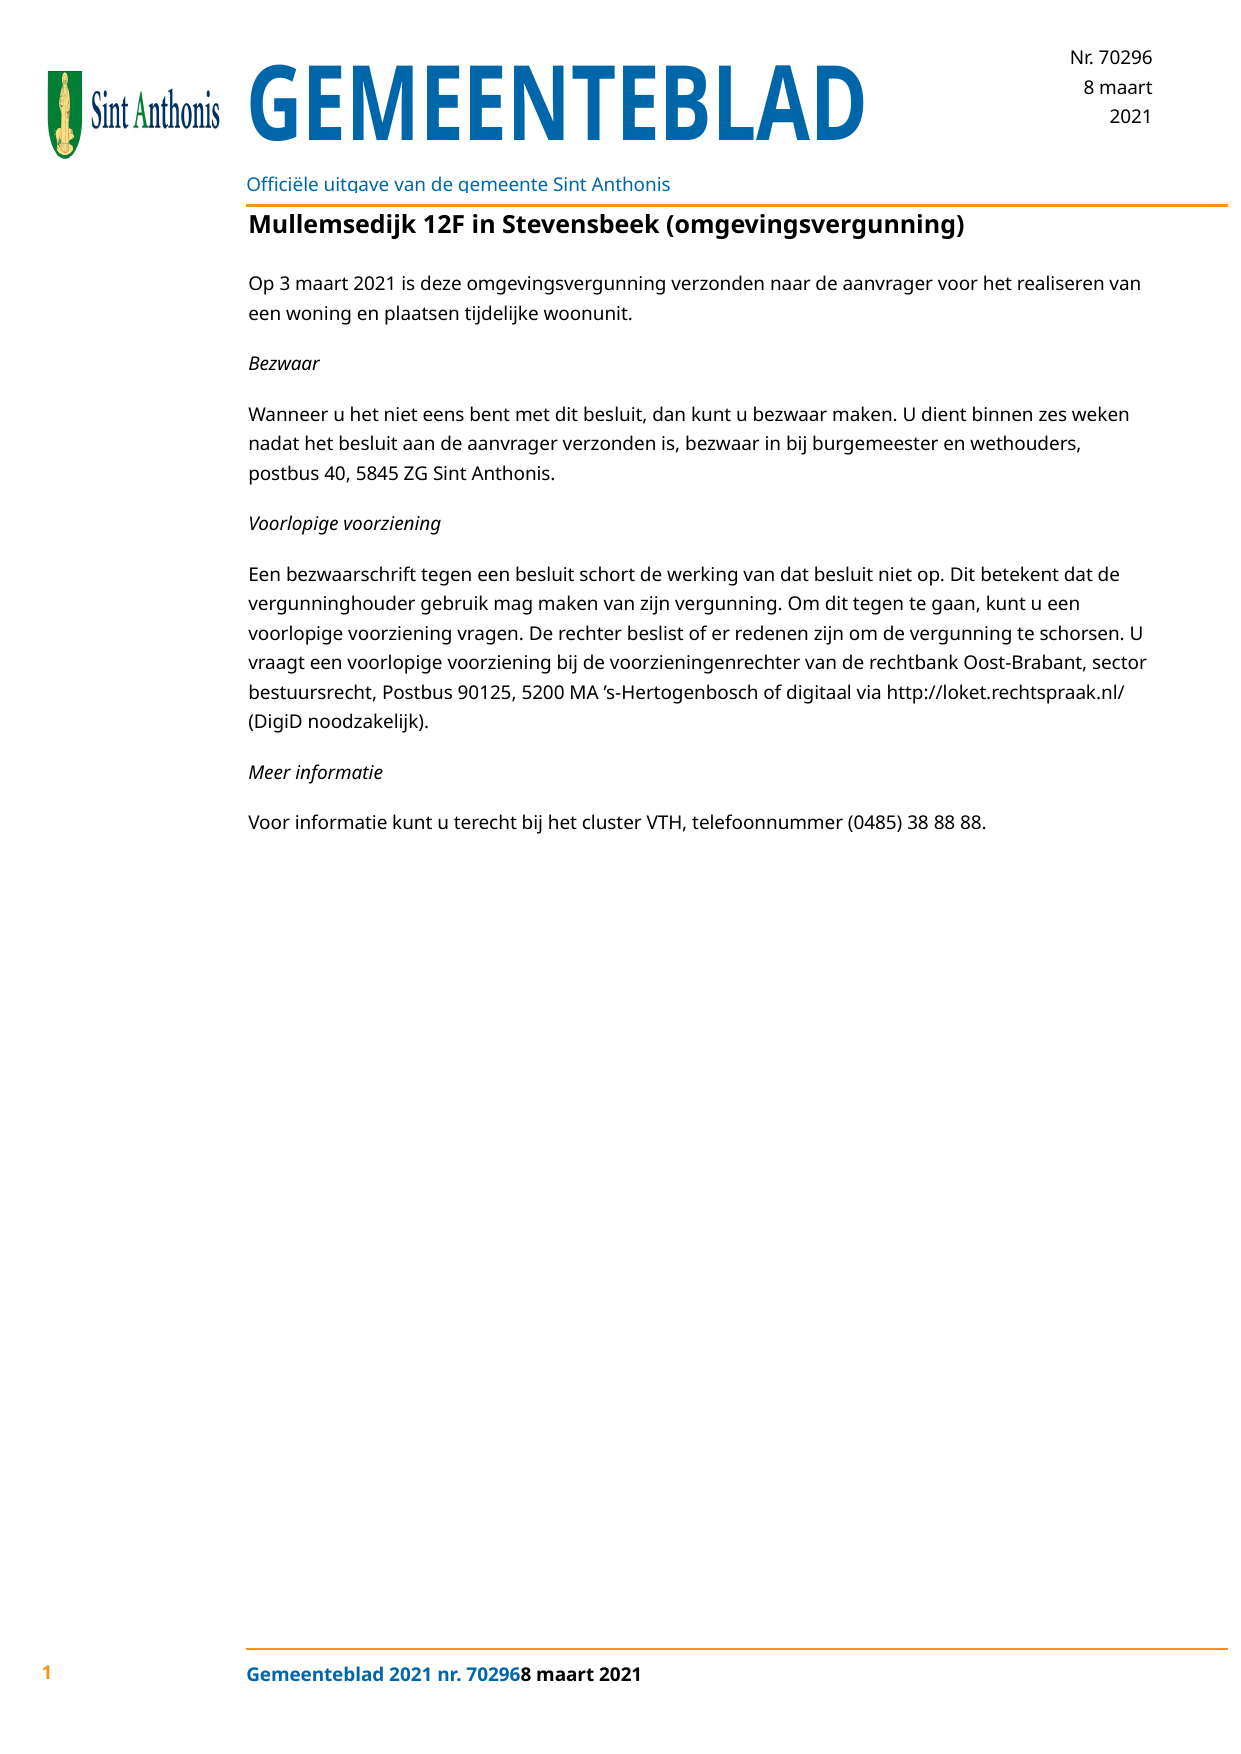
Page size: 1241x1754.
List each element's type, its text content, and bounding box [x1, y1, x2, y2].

text Wanneer u het niet eens bent met dit besluit, dan kunt u bezwaar maken. U dient binnen zes weken nadat het besluit aan de aanvrager verzonden is, bezwaar in bij burgemeester en wethouders, postbus 40, 5845 ZG Sint Anthonis. [248, 401, 1152, 486]
text Meer informatie [248, 759, 1152, 785]
text Voorlopige voorziening [248, 510, 1152, 536]
picture [41, 47, 231, 172]
text Mullemsedijk 12F in Stevensbeek (omgevingsvergunning) [248, 207, 1152, 241]
text Op 3 maart 2021 is deze omgevingsvergunning verzonden naar de aanvrager voor het realiseren van een woning en plaatsen tijdelijke woonunit. [248, 270, 1152, 326]
text Voor informatie kunt u terecht bij het cluster VTH, telefoonnummer (0485) 38 88 88. [248, 809, 1152, 835]
text Een bezwaarschrift tegen een besluit schort de werking van dat besluit niet op. Dit betekent dat de vergunninghouder gebruik mag maken van zijn vergunning. Om dit tegen te gaan, kunt u een voorlopige voorziening vragen. De rechter beslist of er redenen zijn om de vergunning te schorsen. U vraagt een voorlopige voorziening bij de voorzieningenrechter van de rechtbank Oost-Brabant, sector bestuursrecht, Postbus 90125, 5200 MA ’s-Hertogenbosch of digitaal via http://loket.rechtspraak.nl/ (DigiD noodzakelijk). [248, 561, 1152, 734]
text Bezwaar [248, 350, 1152, 376]
